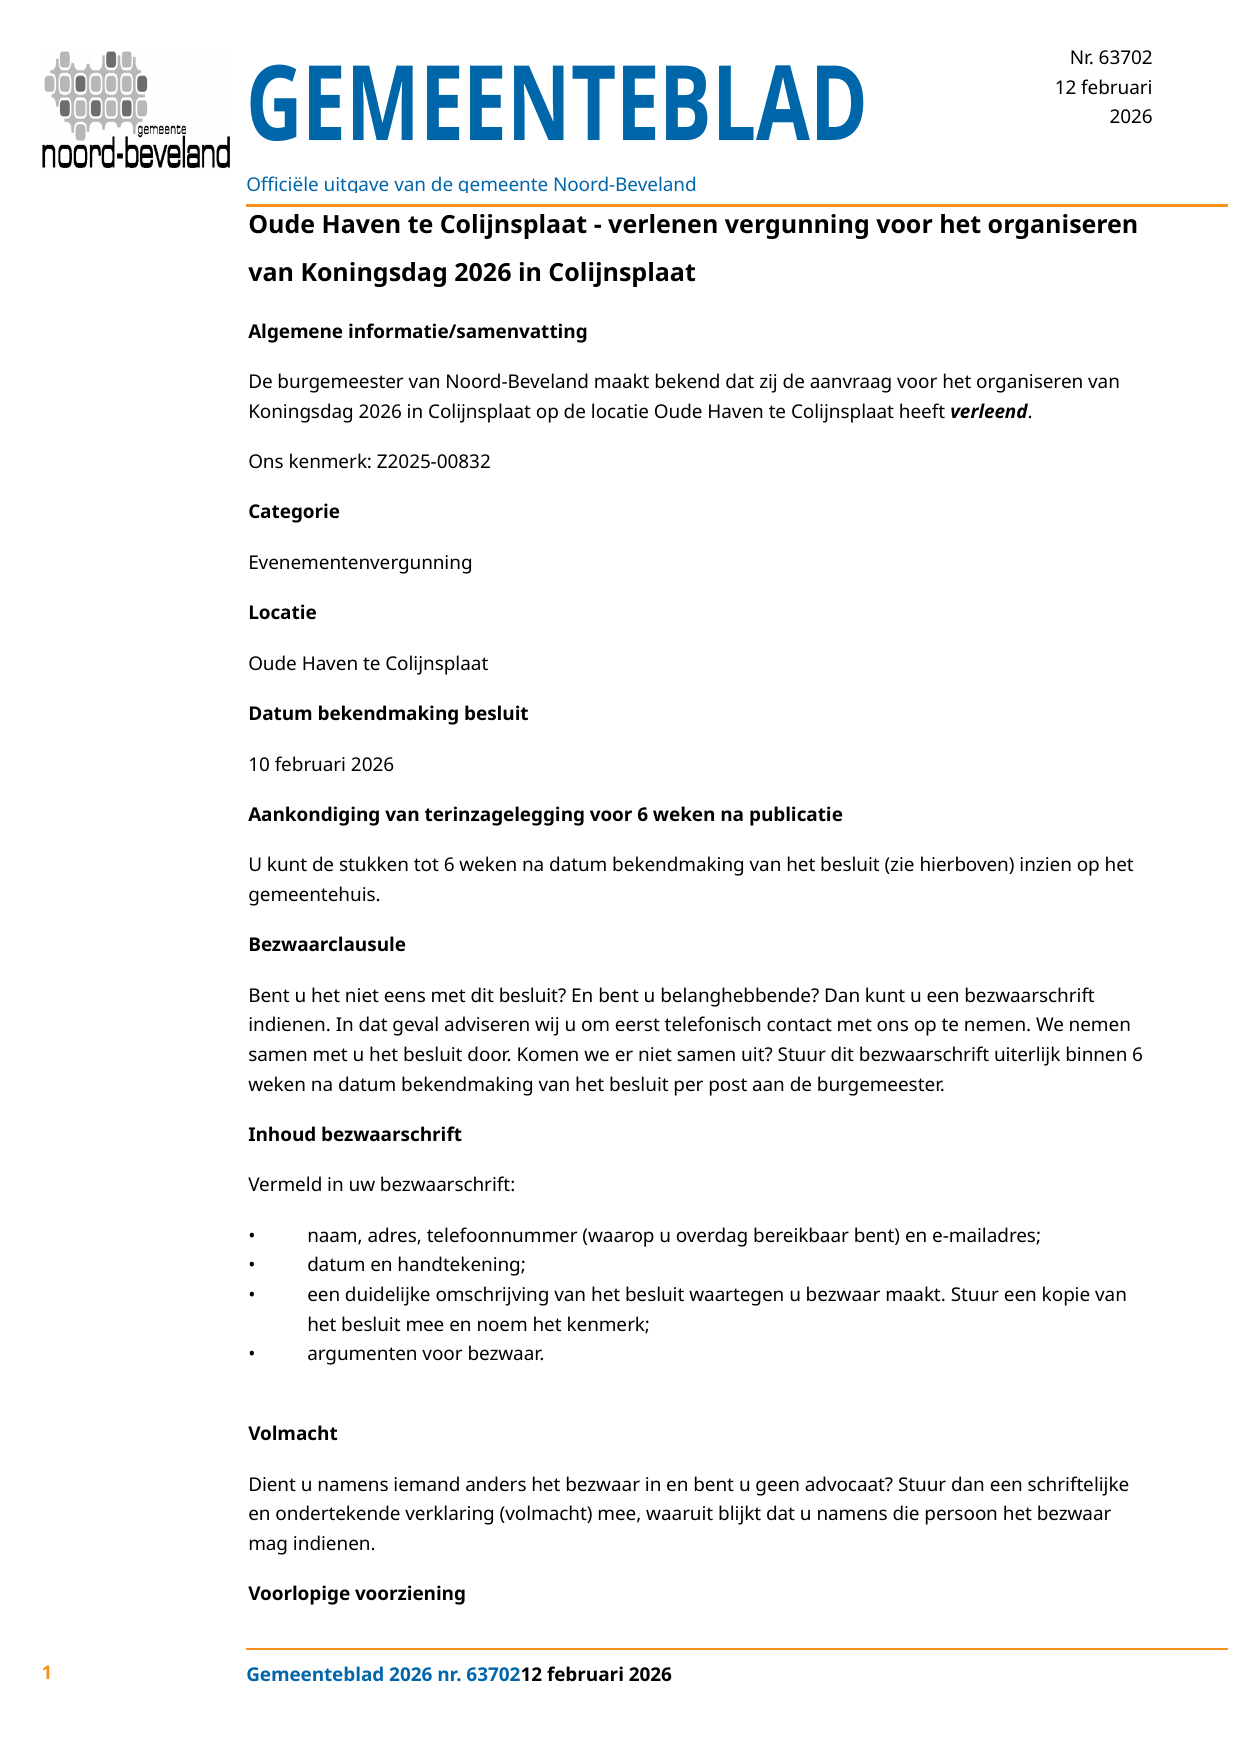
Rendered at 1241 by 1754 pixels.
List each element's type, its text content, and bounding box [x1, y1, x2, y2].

text Datum bekendmaking besluit [248, 700, 1152, 726]
text U kunt de stukken tot 6 weken na datum bekendmaking van het besluit (zie hierboven) inzien op het gemeentehuis. [248, 852, 1152, 907]
text Vermeld in uw bezwaarschrift: [248, 1172, 1152, 1197]
text Inhoud bezwaarschrift [248, 1121, 1152, 1147]
text Voorlopige voorziening [248, 1580, 1152, 1606]
text Oude Haven te Colijnsplaat [248, 650, 1152, 676]
text Volmacht [248, 1420, 1152, 1446]
list een duidelijke omschrijving van het besluit waartegen u bezwaar maakt. Stuur een kopie van het besluit mee en noem het kenmerk; [248, 1281, 1152, 1337]
text Ons kenmerk: Z2025-00832 [248, 448, 1152, 474]
text Bent u het niet eens met dit besluit? En bent u belanghebbende? Dan kunt u een bezwaarschrift indienen. In dat geval adviseren wij u om eerst telefonisch contact met ons op te nemen. We nemen samen met u het besluit door. Komen we er niet samen uit? Stuur dit bezwaarschrift uiterlijk binnen 6 weken na datum bekendmaking van het besluit per post aan de burgemeester. [248, 982, 1152, 1097]
text Bezwaarclausule [248, 932, 1152, 957]
list datum en handtekening; [248, 1252, 1152, 1277]
text 10 februari 2026 [248, 751, 1152, 777]
text Oude Haven te Colijnsplaat - verlenen vergunning voor het organiseren van Koningsdag 2026 in Colijnsplaat [248, 207, 1152, 288]
picture [41, 47, 231, 172]
text Locatie [248, 599, 1152, 625]
text De burgemeester van Noord-Beveland maakt bekend dat zij de aanvraag voor het organiseren van Koningsdag 2026 in Colijnsplaat op de locatie Oude Haven te Colijnsplaat heeft verleend. [248, 368, 1152, 424]
list argumenten voor bezwaar. [248, 1340, 1152, 1366]
text Categorie [248, 499, 1152, 524]
text Algemene informatie/samenvatting [248, 318, 1152, 344]
text Aankondiging van terinzagelegging voor 6 weken na publicatie [248, 801, 1152, 827]
list naam, adres, telefoonnummer (waarop u overdag bereikbaar bent) en e-mailadres; [248, 1222, 1152, 1248]
text Dient u namens iemand anders het bezwaar in en bent u geen advocaat? Stuur dan een schriftelijke en ondertekende verklaring (volmacht) mee, waaruit blijkt dat u namens die persoon het bezwaar mag indienen. [248, 1471, 1152, 1556]
text Evenementenvergunning [248, 549, 1152, 575]
